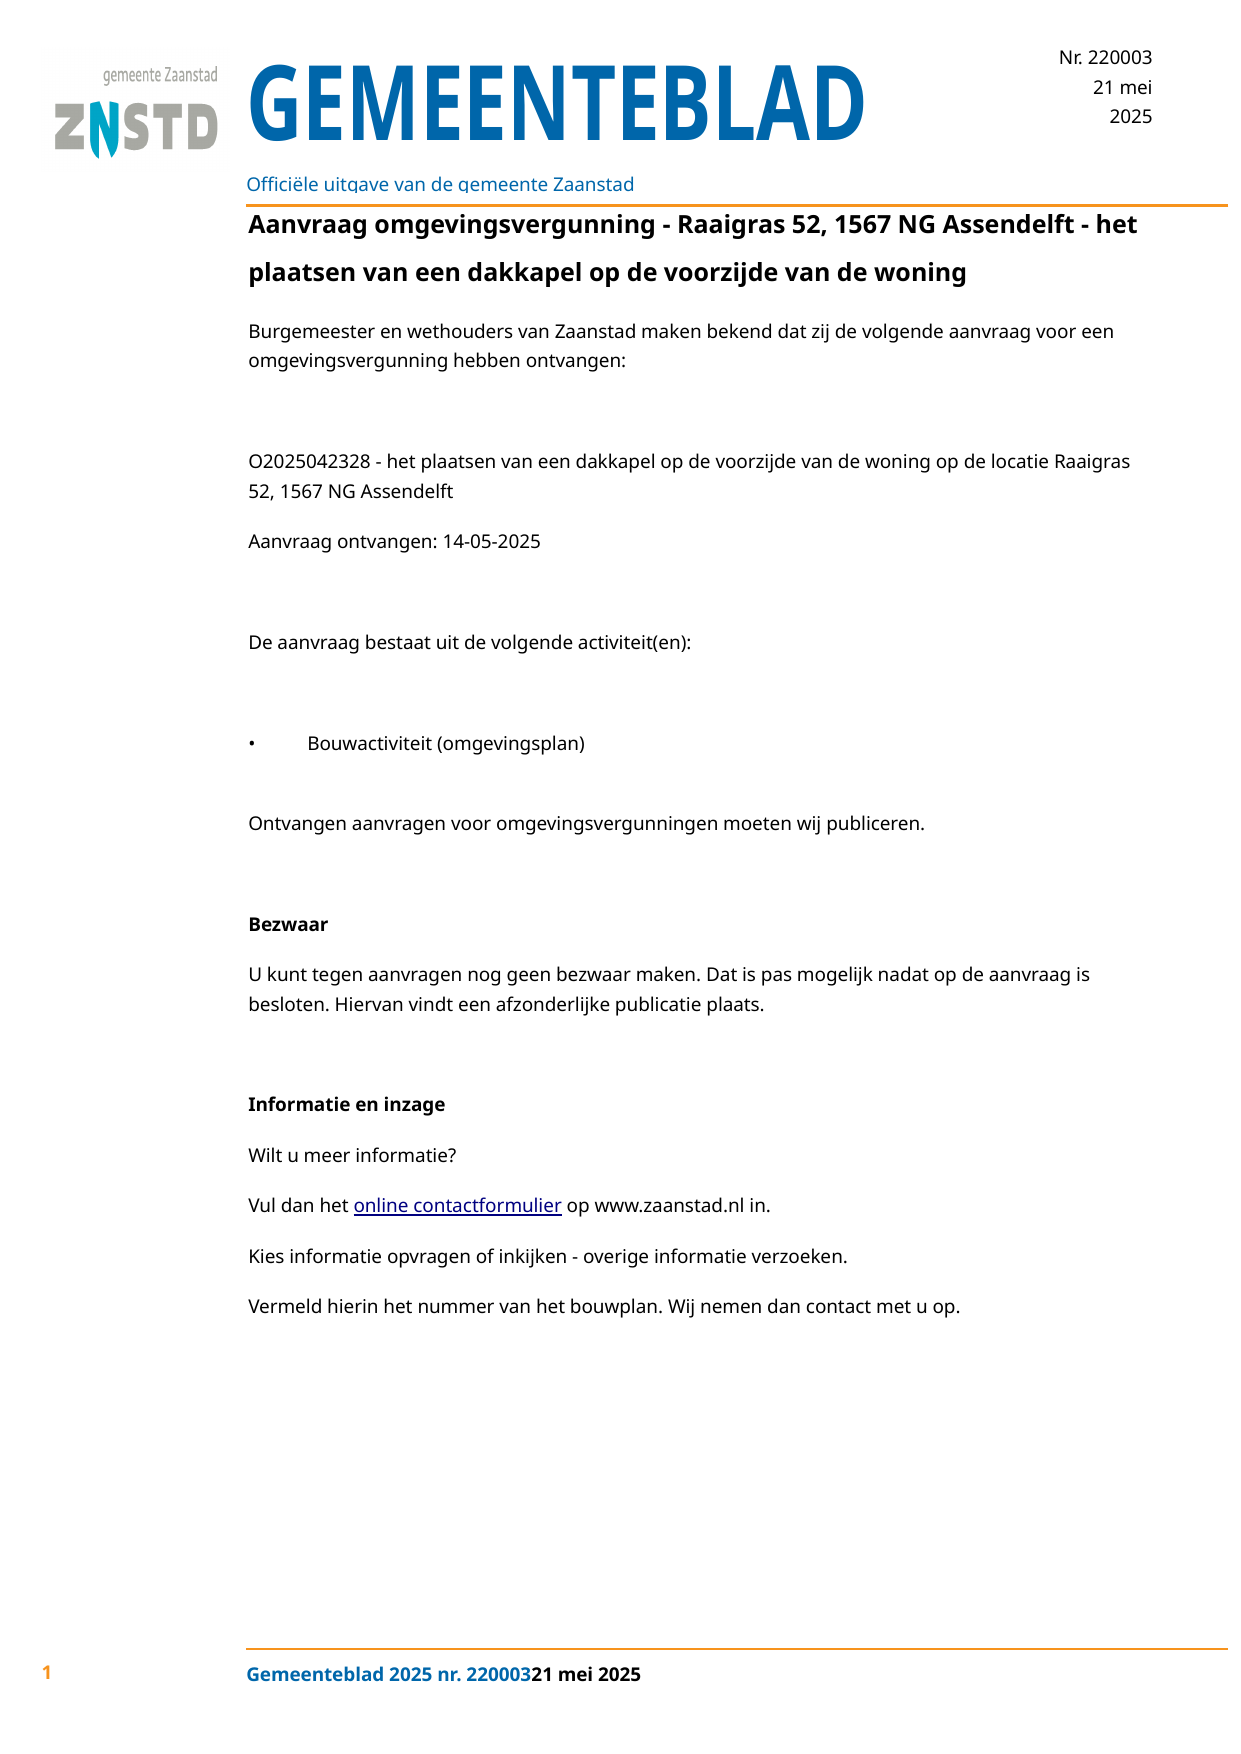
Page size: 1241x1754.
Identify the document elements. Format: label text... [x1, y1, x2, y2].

text De aanvraag bestaat uit de volgende activiteit(en): [248, 629, 1152, 655]
text Aanvraag ontvangen: 14-05-2025 [248, 528, 1152, 554]
text Burgemeester en wethouders van Zaanstad maken bekend dat zij de volgende aanvraag voor een omgevingsvergunning hebben ontvangen: [248, 318, 1152, 373]
picture [41, 47, 231, 172]
text Wilt u meer informatie? [248, 1142, 1152, 1168]
text Aanvraag omgevingsvergunning - Raaigras 52, 1567 NG Assendelft - het plaatsen van een dakkapel op de voorzijde van de woning [248, 207, 1152, 288]
text U kunt tegen aanvragen nog geen bezwaar maken. Dat is pas mogelijk nadat op de aanvraag is besloten. Hiervan vindt een afzonderlijke publicatie plaats. [248, 961, 1152, 1017]
list Bouwactiviteit (omgevingsplan) [248, 730, 1152, 756]
text Vul dan het online contactformulier op www.zaanstad.nl in. [248, 1192, 1152, 1218]
text Kies informatie opvragen of inkijken - overige informatie verzoeken. [248, 1243, 1152, 1269]
text Ontvangen aanvragen voor omgevingsvergunningen moeten wij publiceren. [248, 810, 1152, 836]
text Informatie en inzage [248, 1092, 1152, 1117]
text Vermeld hierin het nummer van het bouwplan. Wij nemen dan contact met u op. [248, 1293, 1152, 1319]
text O2025042328 - het plaatsen van een dakkapel op de voorzijde van de woning op de locatie Raaigras 52, 1567 NG Assendelft [248, 448, 1152, 504]
text Bezwaar [248, 911, 1152, 937]
